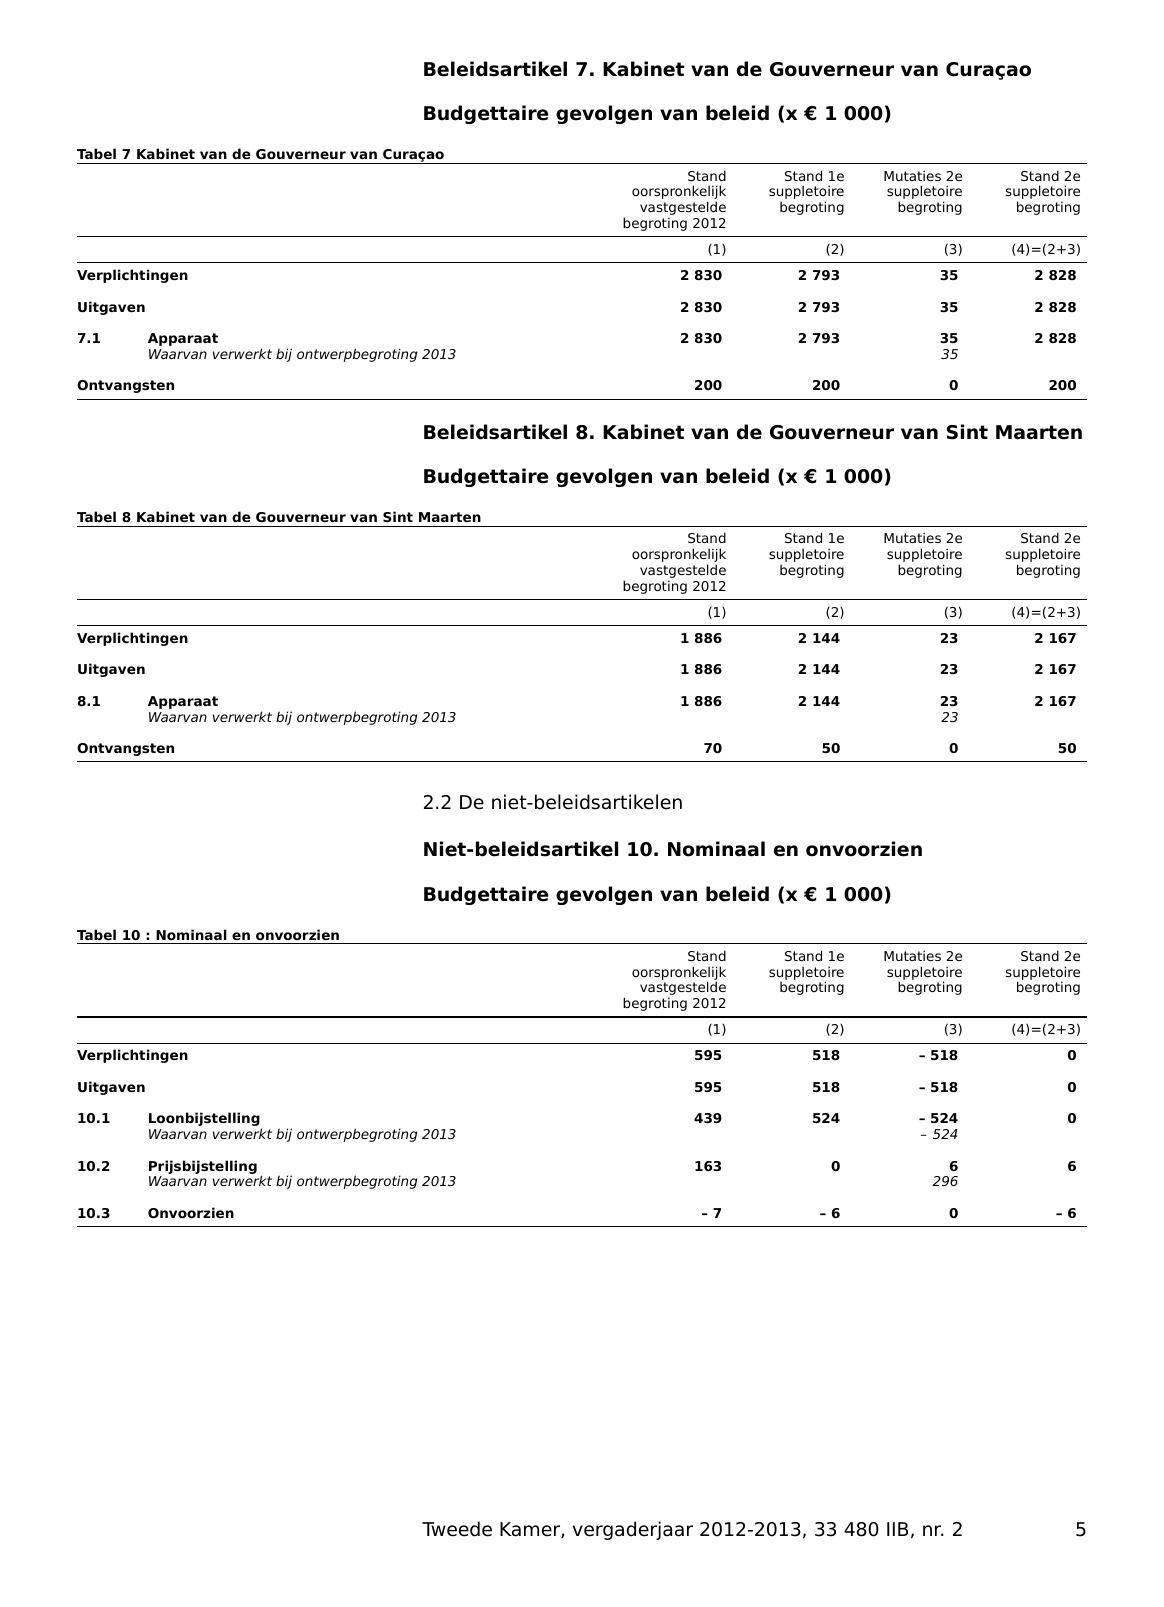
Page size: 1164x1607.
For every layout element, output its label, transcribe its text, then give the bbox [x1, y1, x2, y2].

table_cell [969, 315, 1087, 331]
table_cell Verplichtingen [77, 626, 602, 646]
table_cell [850, 1095, 968, 1111]
table_cell 595 [602, 1080, 732, 1095]
table_cell [77, 646, 142, 662]
table_cell Uitgaven [77, 1080, 602, 1095]
table_cell 0 [850, 378, 968, 398]
table_cell [732, 315, 850, 331]
table_cell Apparaat [142, 694, 602, 709]
table_cell Verplichtingen [77, 1044, 602, 1064]
table_cell [77, 1143, 142, 1158]
table_cell [850, 646, 968, 662]
table_cell [77, 600, 142, 625]
table_cell [142, 1190, 602, 1206]
table_cell – 518 [850, 1080, 968, 1095]
table_cell 35 [850, 347, 968, 362]
table_cell 2 830 [602, 300, 732, 315]
table_cell [732, 1143, 850, 1158]
table_cell [969, 678, 1087, 694]
table_cell [602, 1143, 732, 1158]
table_cell 439 [602, 1111, 732, 1127]
table_cell – 524 [850, 1111, 968, 1127]
table_cell [142, 1143, 602, 1158]
table_cell [732, 1095, 850, 1111]
table_cell 23 [850, 694, 968, 709]
table_cell [850, 725, 968, 741]
table_cell [142, 164, 602, 236]
table_cell [77, 237, 142, 262]
table_cell 0 [850, 741, 968, 761]
table_cell 2 828 [969, 263, 1087, 284]
table_cell 595 [602, 1044, 732, 1064]
table_cell 7.1 [77, 331, 142, 347]
table_cell [142, 1018, 602, 1042]
table_cell 0 [850, 1206, 968, 1226]
table_cell [77, 1018, 142, 1042]
table_cell Stand 2e suppletoire begroting [969, 944, 1087, 1016]
table_cell [142, 725, 602, 741]
subtitle Budgettaire gevolgen van beleid (x € 1 000) [422, 466, 1087, 488]
table_cell 23 [850, 662, 968, 678]
subtitle 2.2 De niet-beleidsartikelen [422, 792, 1087, 814]
subtitle Beleidsartikel 7. Kabinet van de Gouverneur van Curaçao [422, 59, 1087, 81]
table_cell Waarvan verwerkt bij ontwerpbegroting 2013 [142, 1127, 602, 1143]
table_cell [602, 725, 732, 741]
table_cell [969, 1127, 1087, 1143]
subtitle Budgettaire gevolgen van beleid (x € 1 000) [422, 883, 1087, 905]
table_cell [969, 1190, 1087, 1206]
table_cell – 6 [732, 1206, 850, 1226]
table_cell 8.1 [77, 694, 142, 709]
table_cell Uitgaven [77, 662, 602, 678]
table_cell Mutaties 2e suppletoire begroting [850, 944, 968, 1016]
table_cell [732, 1127, 850, 1143]
table_cell 200 [732, 378, 850, 398]
table_cell 2 828 [969, 300, 1087, 315]
table_header Tabel 7 Kabinet van de Gouverneur van Curaçao [77, 147, 1087, 163]
table_cell [969, 347, 1087, 362]
table_cell [77, 1190, 142, 1206]
table_cell [969, 284, 1087, 299]
table_cell 10.2 [77, 1158, 142, 1174]
table_cell Ontvangsten [77, 378, 602, 398]
table_cell (3) [850, 600, 968, 625]
table_cell 1 886 [602, 662, 732, 678]
table_cell [142, 284, 602, 299]
table_cell – 524 [850, 1127, 968, 1143]
table_cell [732, 709, 850, 725]
table_header Tabel 10 : Nominaal en onvoorzien [77, 927, 1087, 943]
table_cell [142, 1064, 602, 1080]
table_cell [77, 284, 142, 299]
table_cell 200 [602, 378, 732, 398]
table_cell Uitgaven [77, 300, 602, 315]
table_cell [142, 363, 602, 378]
table_cell Apparaat [142, 331, 602, 347]
table_cell [142, 600, 602, 625]
table_cell 2 793 [732, 263, 850, 284]
table_cell [850, 1064, 968, 1080]
table_cell 2 830 [602, 263, 732, 284]
subtitle Niet-beleidsartikel 10. Nominaal en onvoorzien [422, 839, 1087, 861]
table_cell [602, 1127, 732, 1143]
table_cell [77, 164, 142, 236]
table_cell 0 [969, 1080, 1087, 1095]
table_cell [77, 363, 142, 378]
table_cell (3) [850, 237, 968, 262]
table_cell Stand 2e suppletoire begroting [969, 164, 1087, 236]
table_cell 2 793 [732, 331, 850, 347]
table_cell [602, 347, 732, 362]
table_cell [602, 363, 732, 378]
table_cell 2 167 [969, 626, 1087, 646]
table_cell [850, 1143, 968, 1158]
table_cell [850, 284, 968, 299]
table_cell (3) [850, 1018, 968, 1042]
table_cell – 518 [850, 1044, 968, 1064]
table_cell Onvoorzien [142, 1206, 602, 1226]
table_cell 2 828 [969, 331, 1087, 347]
table_cell Waarvan verwerkt bij ontwerpbegroting 2013 [142, 709, 602, 725]
table_cell 35 [850, 331, 968, 347]
table_cell (4)=(2+3) [969, 237, 1087, 262]
table_cell [969, 1064, 1087, 1080]
table_cell 2 167 [969, 694, 1087, 709]
table_cell [732, 1190, 850, 1206]
table_cell Waarvan verwerkt bij ontwerpbegroting 2013 [142, 1174, 602, 1190]
table_cell [732, 347, 850, 362]
table_cell (2) [732, 237, 850, 262]
table_cell 2 144 [732, 626, 850, 646]
table_cell 518 [732, 1080, 850, 1095]
table_cell [142, 237, 602, 262]
table_cell (1) [602, 1018, 732, 1042]
table_cell Stand 1e suppletoire begroting [732, 944, 850, 1016]
table_cell Stand oorspronkelijk vastgestelde begroting 2012 [602, 944, 732, 1016]
subtitle Beleidsartikel 8. Kabinet van de Gouverneur van Sint Maarten [422, 422, 1087, 444]
table_cell [969, 709, 1087, 725]
table_cell [969, 363, 1087, 378]
table_cell [732, 725, 850, 741]
table_cell – 6 [969, 1206, 1087, 1226]
table_cell 2 830 [602, 331, 732, 347]
table_cell [77, 347, 142, 362]
table_cell (2) [732, 1018, 850, 1042]
table_cell Stand 2e suppletoire begroting [969, 527, 1087, 599]
table_cell [602, 646, 732, 662]
table_cell [142, 646, 602, 662]
table_cell [969, 1143, 1087, 1158]
table_cell [602, 1095, 732, 1111]
table_cell 2 793 [732, 300, 850, 315]
table_cell Verplichtingen [77, 263, 602, 284]
table_cell [602, 678, 732, 694]
table_cell Loonbijstelling [142, 1111, 602, 1127]
table_cell Stand 1e suppletoire begroting [732, 164, 850, 236]
table_cell 0 [732, 1158, 850, 1174]
table_cell [850, 315, 968, 331]
table_cell Mutaties 2e suppletoire begroting [850, 527, 968, 599]
table_cell [142, 678, 602, 694]
table_cell [142, 315, 602, 331]
table_cell [142, 1095, 602, 1111]
table_cell 200 [969, 378, 1087, 398]
table_header Tabel 8 Kabinet van de Gouverneur van Sint Maarten [77, 510, 1087, 526]
table_cell (4)=(2+3) [969, 1018, 1087, 1042]
table_cell [969, 1174, 1087, 1190]
table_cell 6 [850, 1158, 968, 1174]
table_cell [850, 363, 968, 378]
table_cell [602, 709, 732, 725]
table_cell [732, 284, 850, 299]
table_cell [732, 646, 850, 662]
table_cell [969, 725, 1087, 741]
table_cell [77, 1174, 142, 1190]
table_cell 10.3 [77, 1206, 142, 1226]
table_cell [602, 284, 732, 299]
table_cell [77, 527, 142, 599]
table_cell Waarvan verwerkt bij ontwerpbegroting 2013 [142, 347, 602, 362]
table_cell [77, 1095, 142, 1111]
table_cell (4)=(2+3) [969, 600, 1087, 625]
table_cell 518 [732, 1044, 850, 1064]
table_cell 2 167 [969, 662, 1087, 678]
table_cell [602, 1190, 732, 1206]
table_cell [77, 709, 142, 725]
table_cell Stand oorspronkelijk vastgestelde begroting 2012 [602, 164, 732, 236]
table_cell [850, 1190, 968, 1206]
table_cell 23 [850, 709, 968, 725]
table_cell – 7 [602, 1206, 732, 1226]
table_cell [969, 1095, 1087, 1111]
table_cell (1) [602, 237, 732, 262]
table_cell [77, 1064, 142, 1080]
table_cell [850, 678, 968, 694]
table_cell 2 144 [732, 694, 850, 709]
table_cell [732, 678, 850, 694]
table_cell (1) [602, 600, 732, 625]
table_cell Ontvangsten [77, 741, 602, 761]
table_cell 2 144 [732, 662, 850, 678]
table_cell [602, 1064, 732, 1080]
table_cell Stand 1e suppletoire begroting [732, 527, 850, 599]
table_cell 1 886 [602, 694, 732, 709]
subtitle Budgettaire gevolgen van beleid (x € 1 000) [422, 103, 1087, 125]
table_cell 163 [602, 1158, 732, 1174]
table_cell [732, 363, 850, 378]
table_cell 23 [850, 626, 968, 646]
table_cell 0 [969, 1044, 1087, 1064]
table_cell 35 [850, 263, 968, 284]
table_cell [77, 678, 142, 694]
table_cell [77, 944, 142, 1016]
table_cell [77, 1127, 142, 1143]
table_cell [969, 646, 1087, 662]
table_cell 35 [850, 300, 968, 315]
table_cell [732, 1064, 850, 1080]
table_cell [142, 527, 602, 599]
table_cell [732, 1174, 850, 1190]
table_cell 70 [602, 741, 732, 761]
table_cell [602, 1174, 732, 1190]
table_cell 296 [850, 1174, 968, 1190]
table_cell [77, 725, 142, 741]
table_cell Mutaties 2e suppletoire begroting [850, 164, 968, 236]
table_cell [77, 315, 142, 331]
table_cell [142, 944, 602, 1016]
table_cell Prijsbijstelling [142, 1158, 602, 1174]
table_cell Stand oorspronkelijk vastgestelde begroting 2012 [602, 527, 732, 599]
table_cell 10.1 [77, 1111, 142, 1127]
table_cell 50 [732, 741, 850, 761]
table_cell 1 886 [602, 626, 732, 646]
table_cell 50 [969, 741, 1087, 761]
table_cell 6 [969, 1158, 1087, 1174]
table_cell (2) [732, 600, 850, 625]
table_cell 524 [732, 1111, 850, 1127]
table_cell 0 [969, 1111, 1087, 1127]
table_cell [602, 315, 732, 331]
